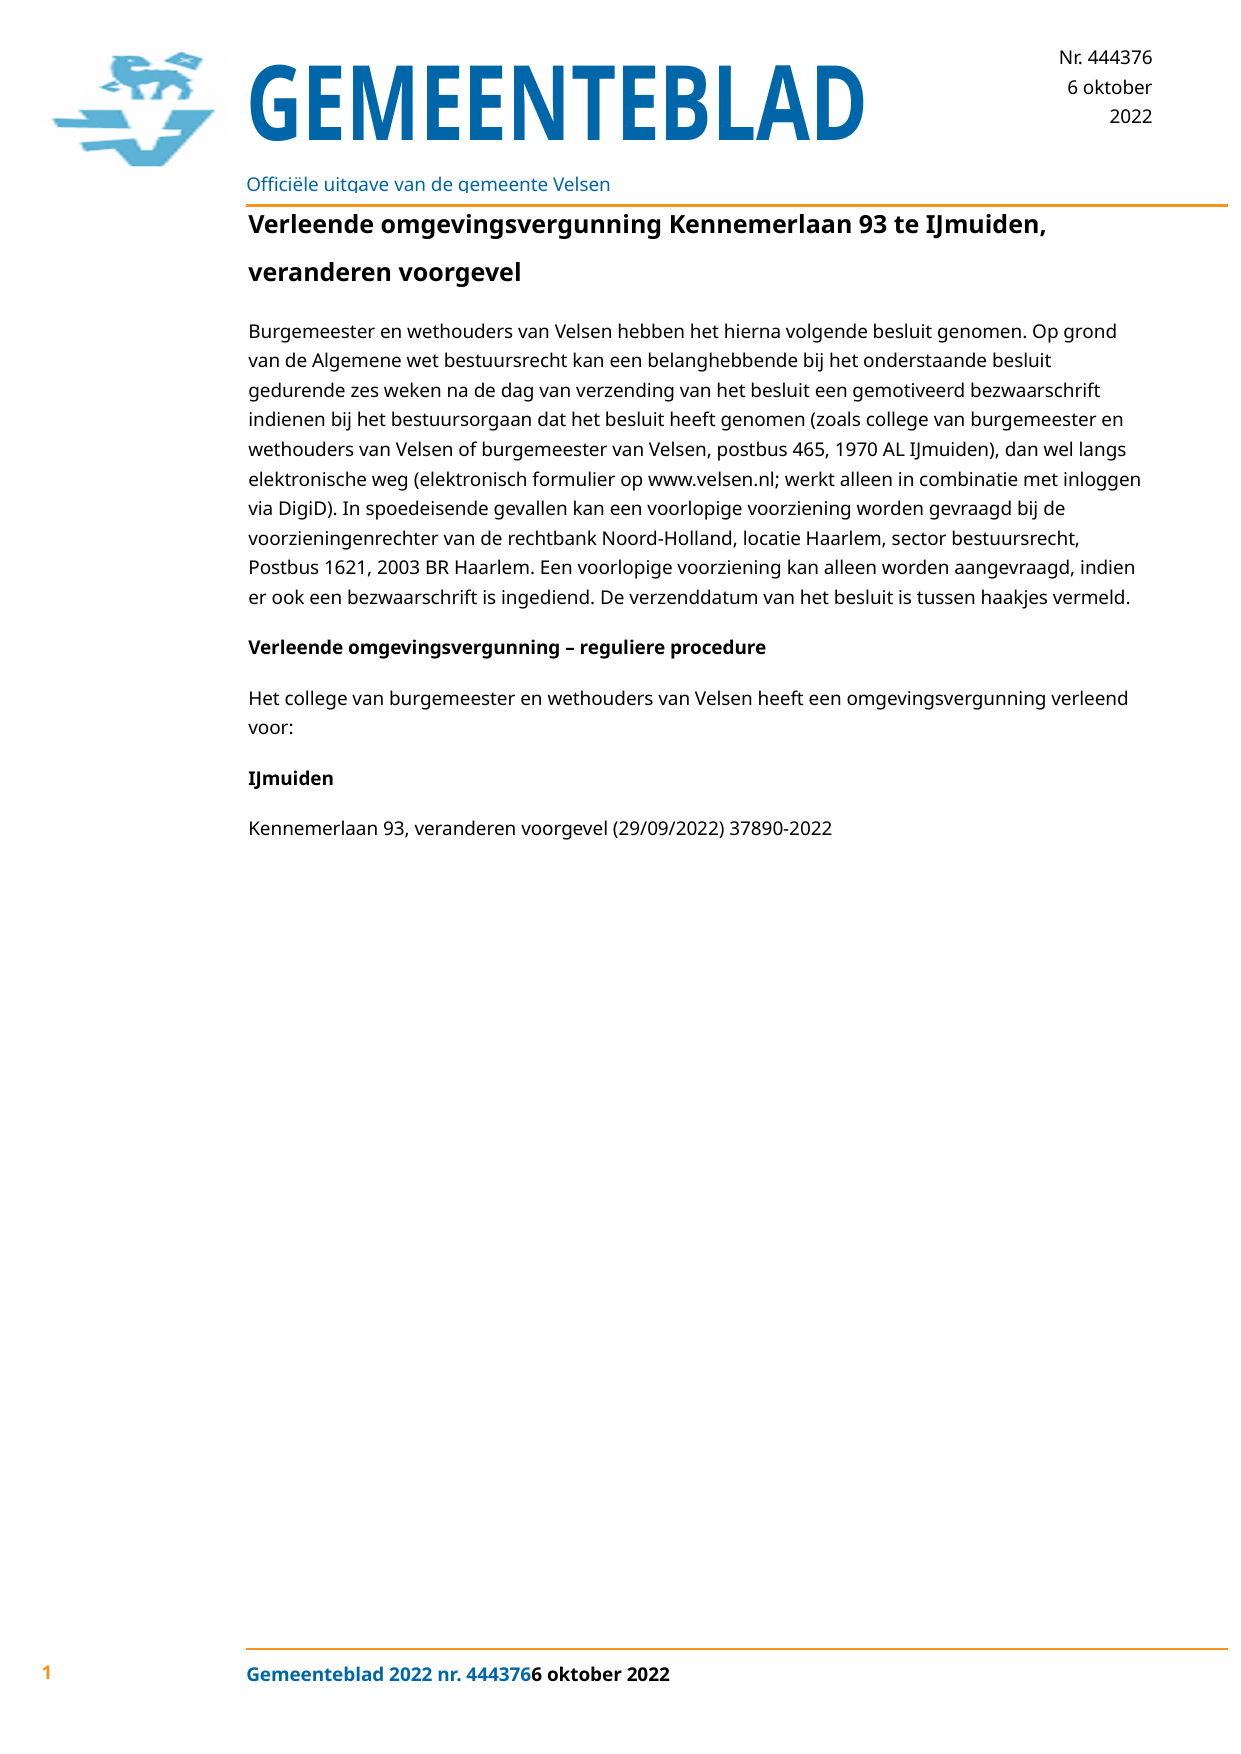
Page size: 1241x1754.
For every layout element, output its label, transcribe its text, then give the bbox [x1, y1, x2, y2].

text Verleende omgevingsvergunning – reguliere procedure [248, 634, 1152, 660]
text Kennemerlaan 93, veranderen voorgevel (29/09/2022) 37890-2022 [248, 815, 1152, 841]
text Verleende omgevingsvergunning Kennemerlaan 93 te IJmuiden, veranderen voorgevel [248, 207, 1152, 288]
text IJmuiden [248, 765, 1152, 791]
picture [41, 47, 231, 172]
text Burgemeester en wethouders van Velsen hebben het hierna volgende besluit genomen. Op grond van de Algemene wet bestuursrecht kan een belanghebbende bij het onderstaande besluit gedurende zes weken na de dag van verzending van het besluit een gemotiveerd bezwaarschrift indienen bij het bestuursorgaan dat het besluit heeft genomen (zoals college van burgemeester en wethouders van Velsen of burgemeester van Velsen, postbus 465, 1970 AL IJmuiden), dan wel langs elektronische weg (elektronisch formulier op www.velsen.nl; werkt alleen in combinatie met inloggen via DigiD). In spoedeisende gevallen kan een voorlopige voorziening worden gevraagd bij de voorzieningenrechter van de rechtbank Noord-Holland, locatie Haarlem, sector bestuursrecht, Postbus 1621, 2003 BR Haarlem. Een voorlopige voorziening kan alleen worden aangevraagd, indien er ook een bezwaarschrift is ingediend. De verzenddatum van het besluit is tussen haakjes vermeld. [248, 318, 1152, 610]
text Het college van burgemeester en wethouders van Velsen heeft een omgevingsvergunning verleend voor: [248, 685, 1152, 740]
